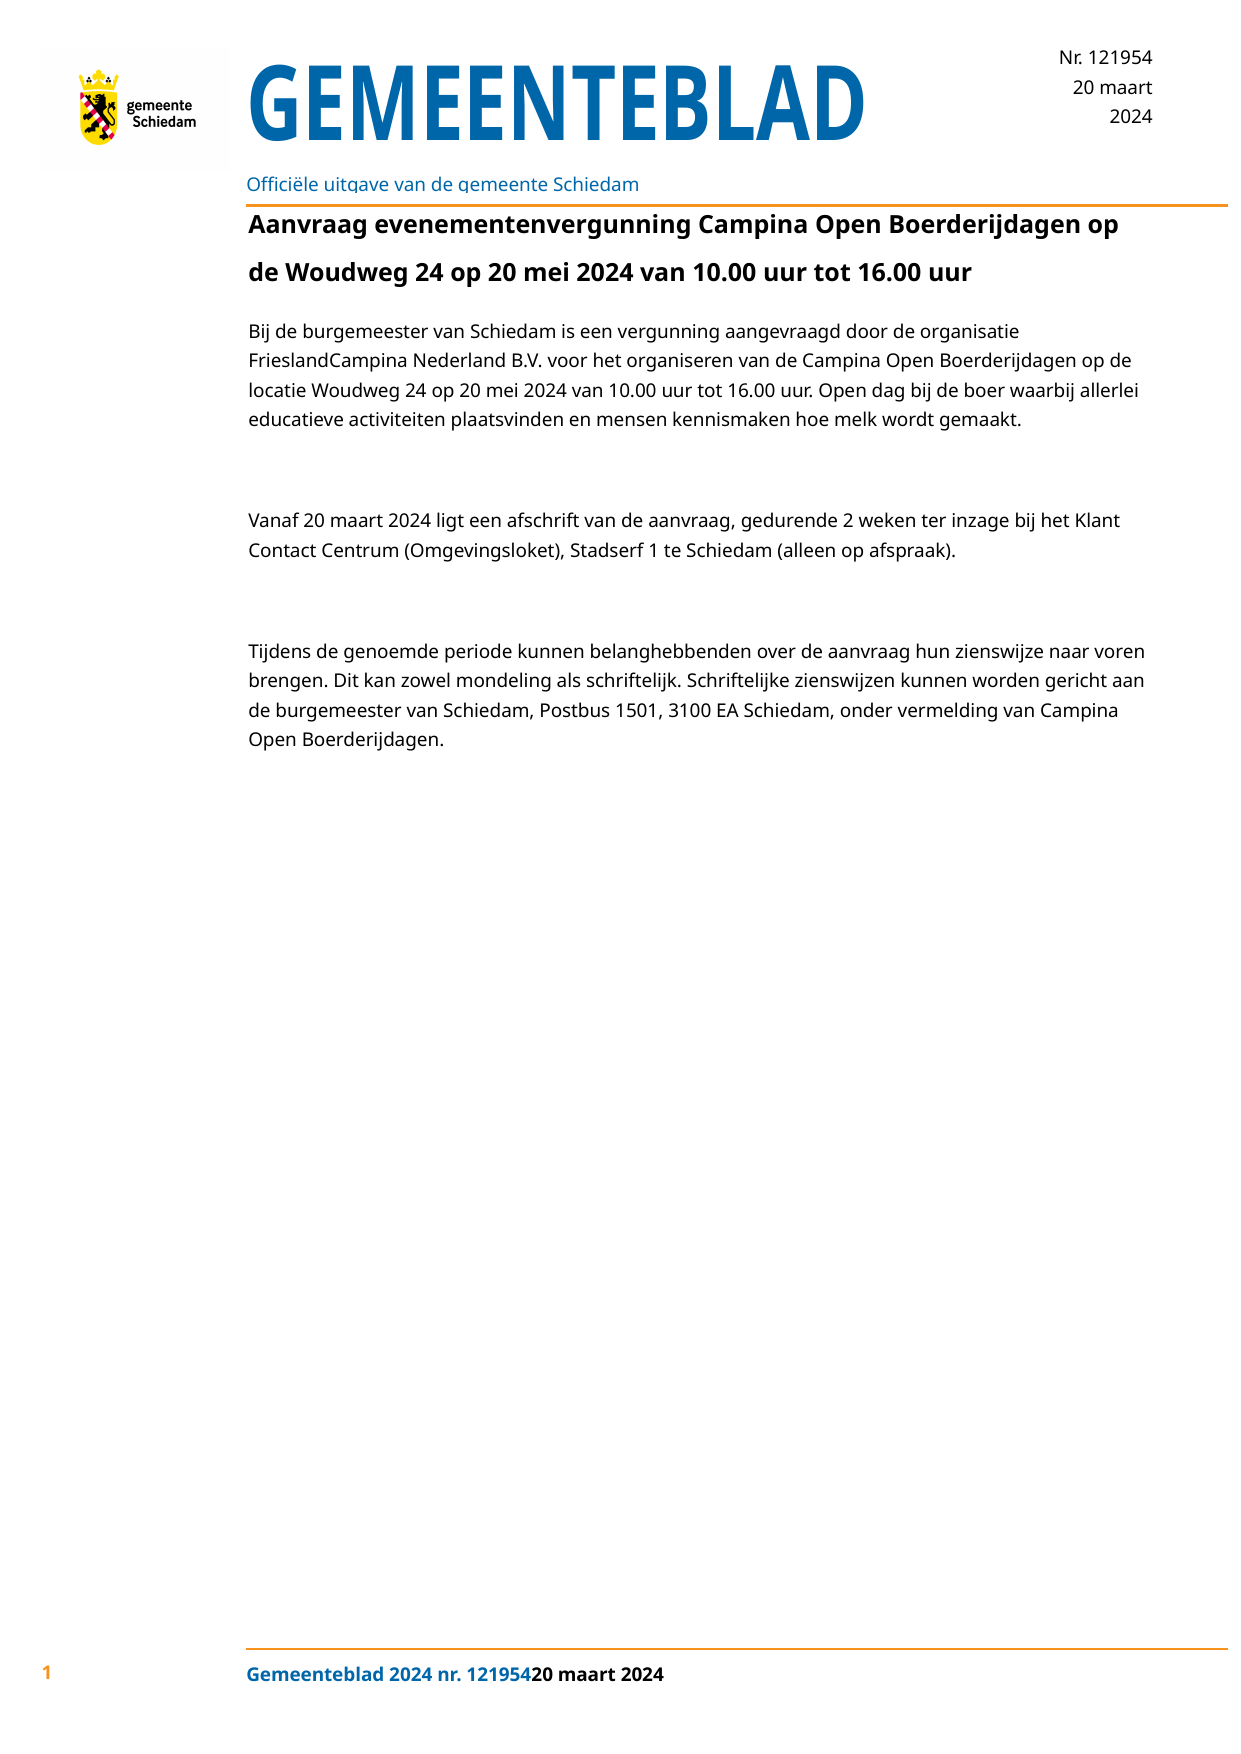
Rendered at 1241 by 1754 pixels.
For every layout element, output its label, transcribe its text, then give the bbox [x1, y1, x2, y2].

text Bij de burgemeester van Schiedam is een vergunning aangevraagd door de organisatie FrieslandCampina Nederland B.V. voor het organiseren van de Campina Open Boerderijdagen op de locatie Woudweg 24 op 20 mei 2024 van 10.00 uur tot 16.00 uur. Open dag bij de boer waarbij allerlei educatieve activiteiten plaatsvinden en mensen kennismaken hoe melk wordt gemaakt. [248, 318, 1152, 432]
text Aanvraag evenementenvergunning Campina Open Boerderijdagen op de Woudweg 24 op 20 mei 2024 van 10.00 uur tot 16.00 uur [248, 207, 1152, 288]
picture [41, 47, 231, 172]
text Tijdens de genoemde periode kunnen belanghebbenden over de aanvraag hun zienswijze naar voren brengen. Dit kan zowel mondeling als schriftelijk. Schriftelijke zienswijzen kunnen worden gericht aan de burgemeester van Schiedam, Postbus 1501, 3100 EA Schiedam, onder vermelding van Campina Open Boerderijdagen. [248, 638, 1152, 752]
text Vanaf 20 maart 2024 ligt een afschrift van de aanvraag, gedurende 2 weken ter inzage bij het Klant Contact Centrum (Omgevingsloket), Stadserf 1 te Schiedam (alleen op afspraak). [248, 507, 1152, 563]
